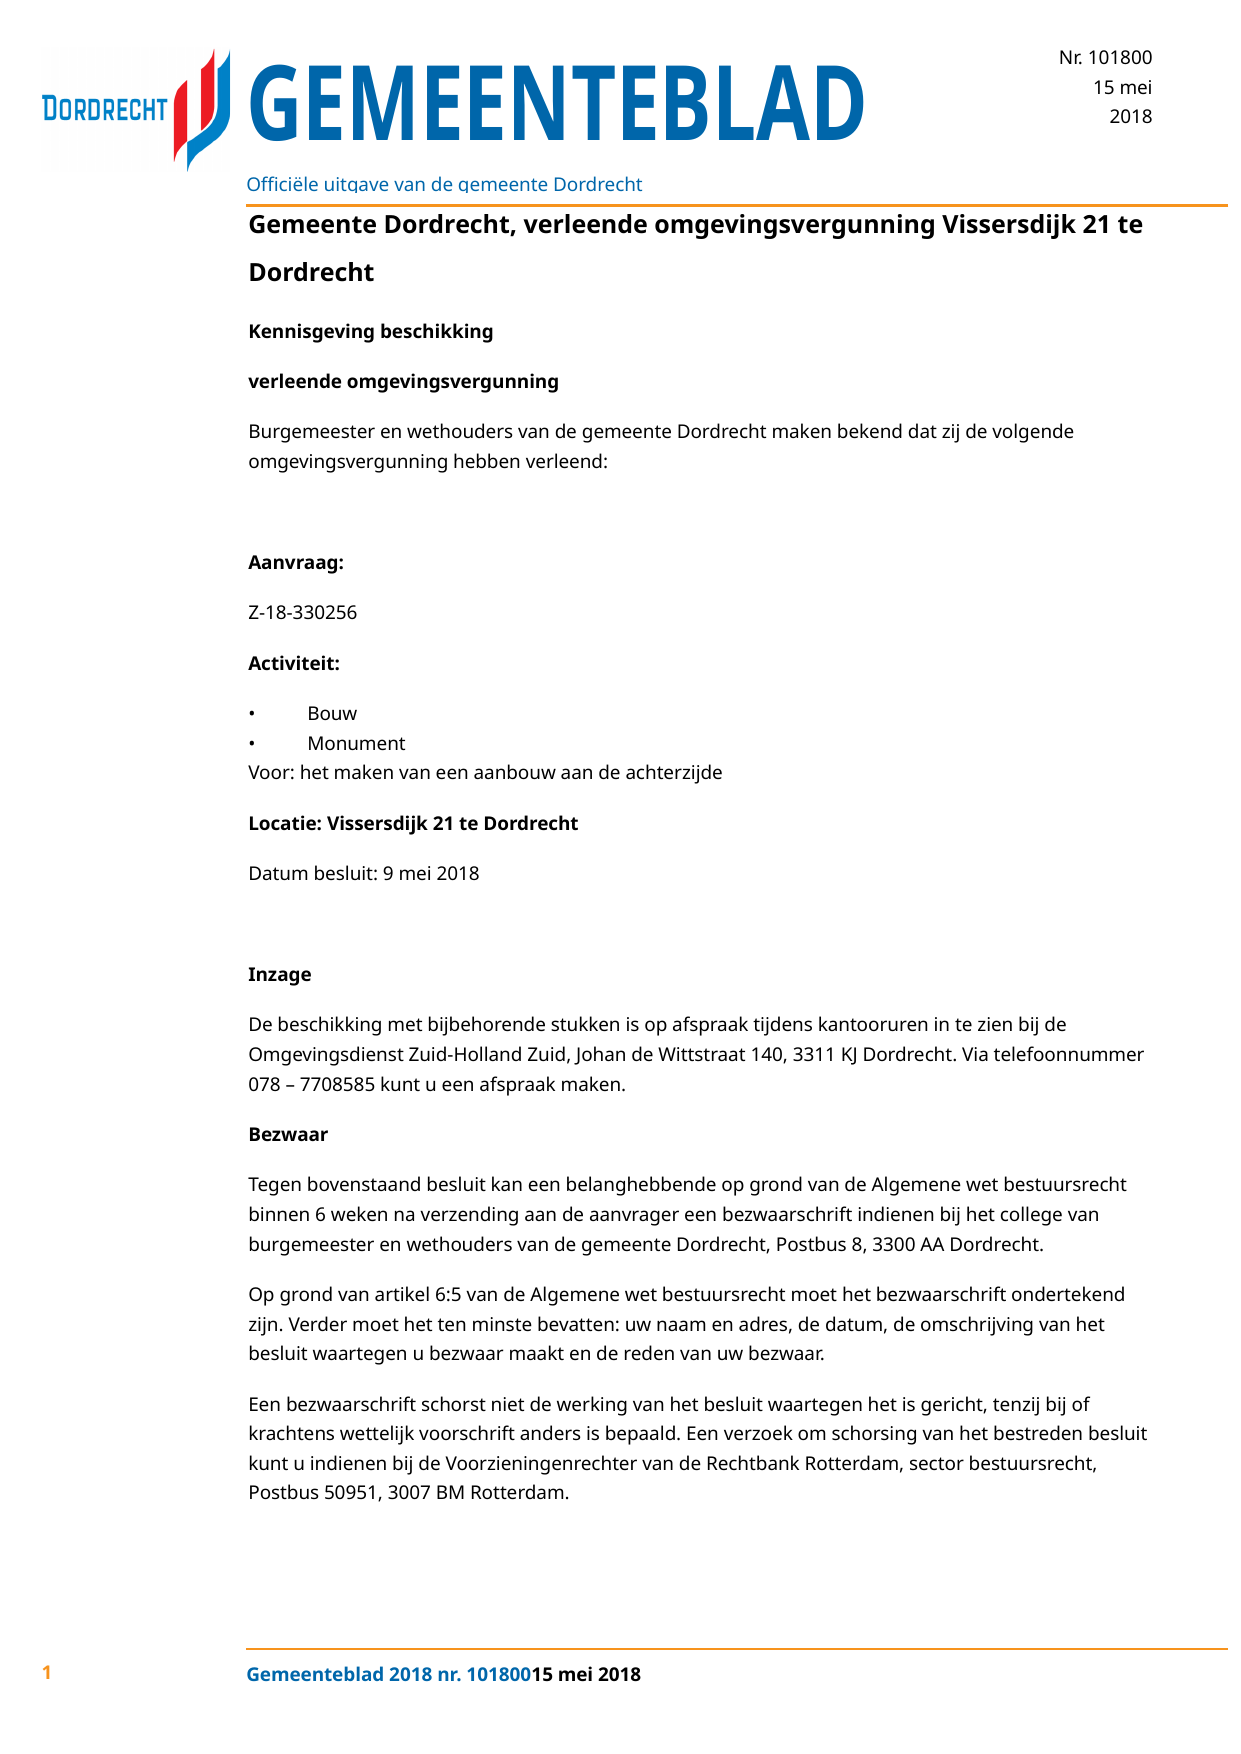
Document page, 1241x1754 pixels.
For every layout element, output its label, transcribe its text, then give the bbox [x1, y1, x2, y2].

picture [41, 47, 231, 172]
text Burgemeester en wethouders van de gemeente Dordrecht maken bekend dat zij de volgende omgevingsvergunning hebben verleend: [248, 419, 1152, 474]
text Z-18-330256 [248, 599, 1152, 625]
text De beschikking met bijbehorende stukken is op afspraak tijdens kantooruren in te zien bij de Omgevingsdienst Zuid-Holland Zuid, Johan de Wittstraat 140, 3311 KJ Dordrecht. Via telefoonnummer 078 – 7708585 kunt u een afspraak maken. [248, 1012, 1152, 1097]
text verleende omgevingsvergunning [248, 368, 1152, 394]
text Een bezwaarschrift schorst niet de werking van het besluit waartegen het is gericht, tenzij bij of krachtens wettelijk voorschrift anders is bepaald. Een verzoek om schorsing van het bestreden besluit kunt u indienen bij de Voorzieningenrechter van de Rechtbank Rotterdam, sector bestuursrecht, Postbus 50951, 3007 BM Rotterdam. [248, 1391, 1152, 1505]
text Aanvraag: [248, 549, 1152, 575]
text Bezwaar [248, 1121, 1152, 1147]
text Gemeente Dordrecht, verleende omgevingsvergunning Vissersdijk 21 te Dordrecht [248, 207, 1152, 288]
text Tegen bovenstaand besluit kan een belanghebbende op grond van de Algemene wet bestuursrecht binnen 6 weken na verzending aan de aanvrager een bezwaarschrift indienen bij het college van burgemeester en wethouders van de gemeente Dordrecht, Postbus 8, 3300 AA Dordrecht. [248, 1172, 1152, 1257]
text Datum besluit: 9 mei 2018 [248, 860, 1152, 886]
text Op grond van artikel 6:5 van de Algemene wet bestuursrecht moet het bezwaarschrift ondertekend zijn. Verder moet het ten minste bevatten: uw naam en adres, de datum, de omschrijving van het besluit waartegen u bezwaar maakt en de reden van uw bezwaar. [248, 1281, 1152, 1366]
text Activiteit: [248, 650, 1152, 676]
list Monument [248, 730, 1152, 756]
text Voor: het maken van een aanbouw aan de achterzijde [248, 759, 1152, 785]
text Inzage [248, 961, 1152, 987]
list Bouw [248, 700, 1152, 726]
text Kennisgeving beschikking [248, 318, 1152, 344]
text Locatie: Vissersdijk 21 te Dordrecht [248, 810, 1152, 836]
